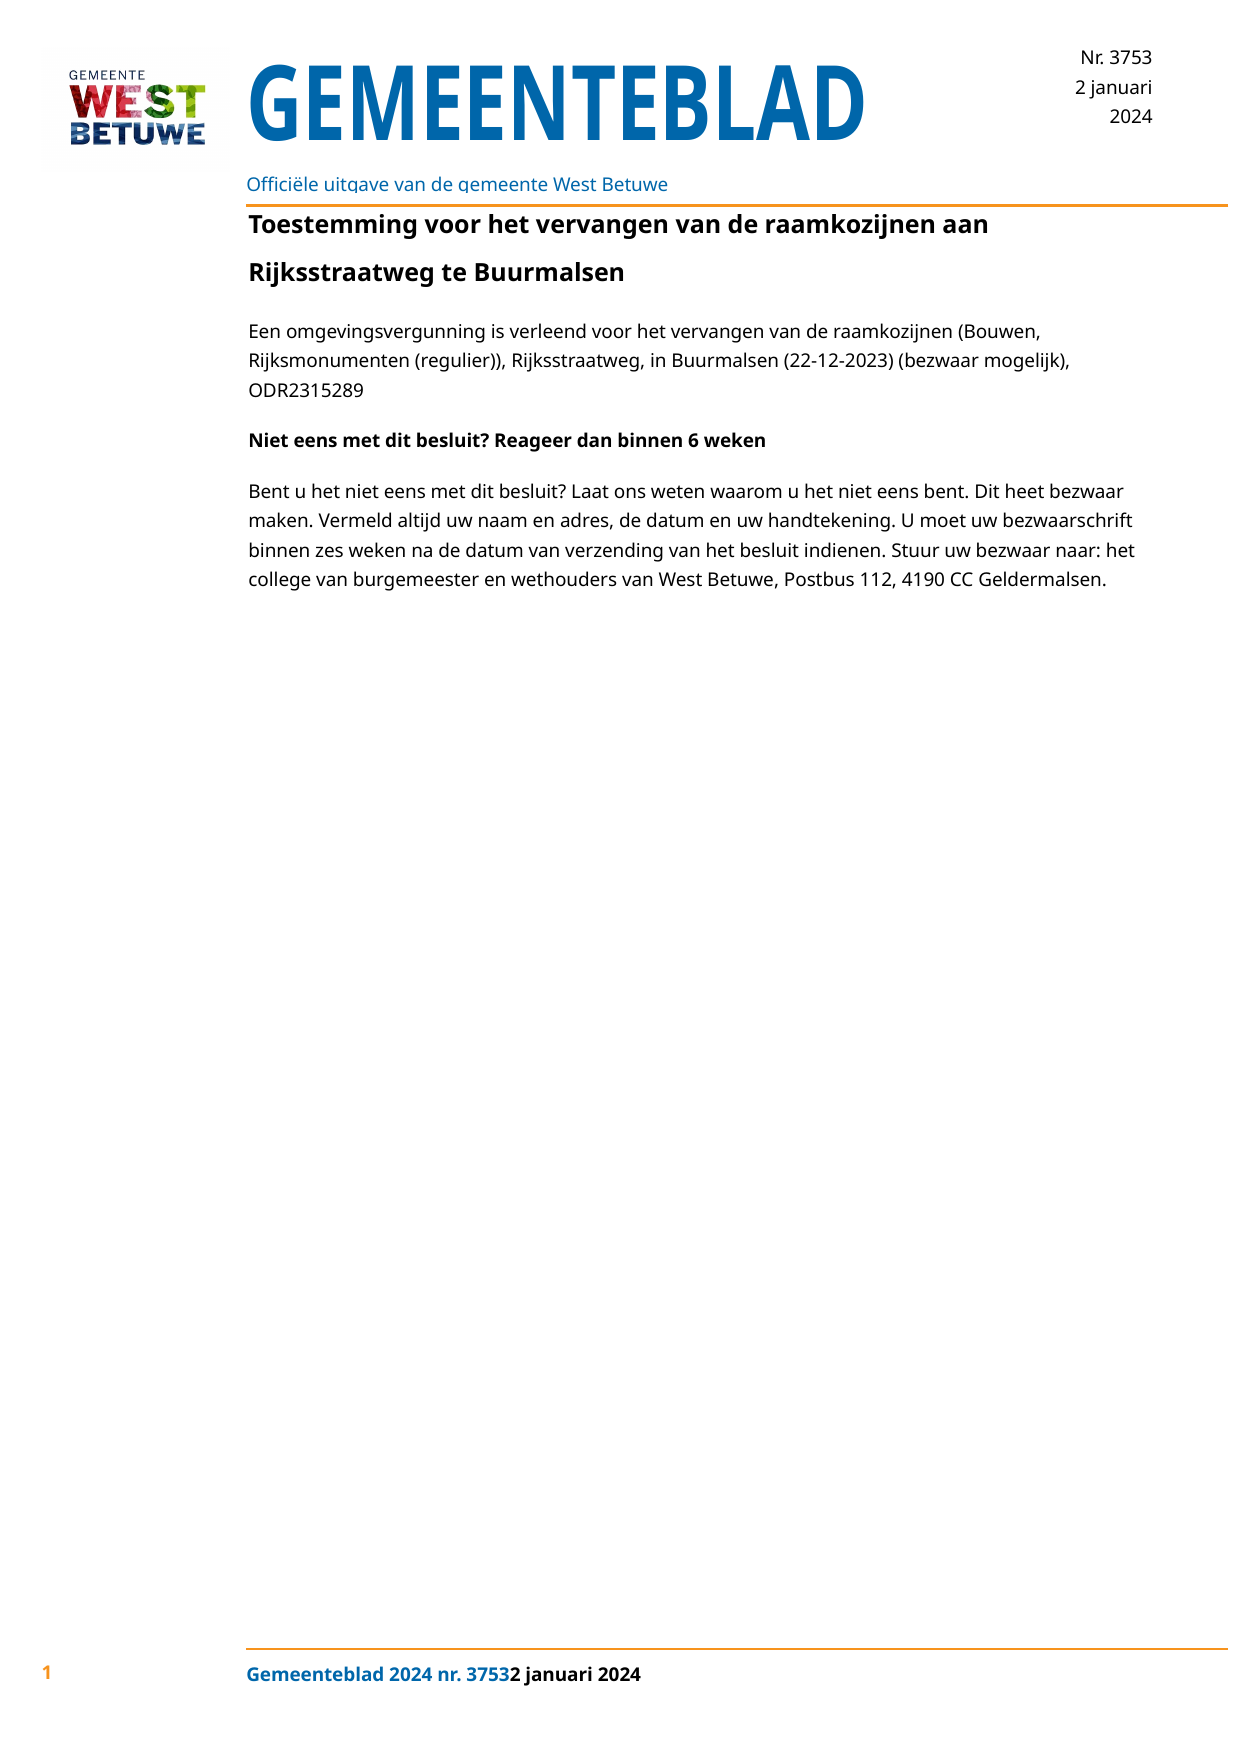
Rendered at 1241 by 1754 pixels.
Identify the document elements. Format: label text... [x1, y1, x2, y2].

text Bent u het niet eens met dit besluit? Laat ons weten waarom u het niet eens bent. Dit heet bezwaar maken. Vermeld altijd uw naam en adres, de datum en uw handtekening. U moet uw bezwaarschrift binnen zes weken na de datum van verzending van het besluit indienen. Stuur uw bezwaar naar: het college van burgemeester en wethouders van West Betuwe, Postbus 112, 4190 CC Geldermalsen. [248, 478, 1152, 592]
picture [41, 47, 231, 172]
text Een omgevingsvergunning is verleend voor het vervangen van de raamkozijnen (Bouwen, Rijksmonumenten (regulier)), Rijksstraatweg, in Buurmalsen (22-12-2023) (bezwaar mogelijk), ODR2315289 [248, 318, 1152, 403]
text Toestemming voor het vervangen van de raamkozijnen aan Rijksstraatweg te Buurmalsen [248, 207, 1152, 288]
text Niet eens met dit besluit? Reageer dan binnen 6 weken [248, 427, 1152, 453]
